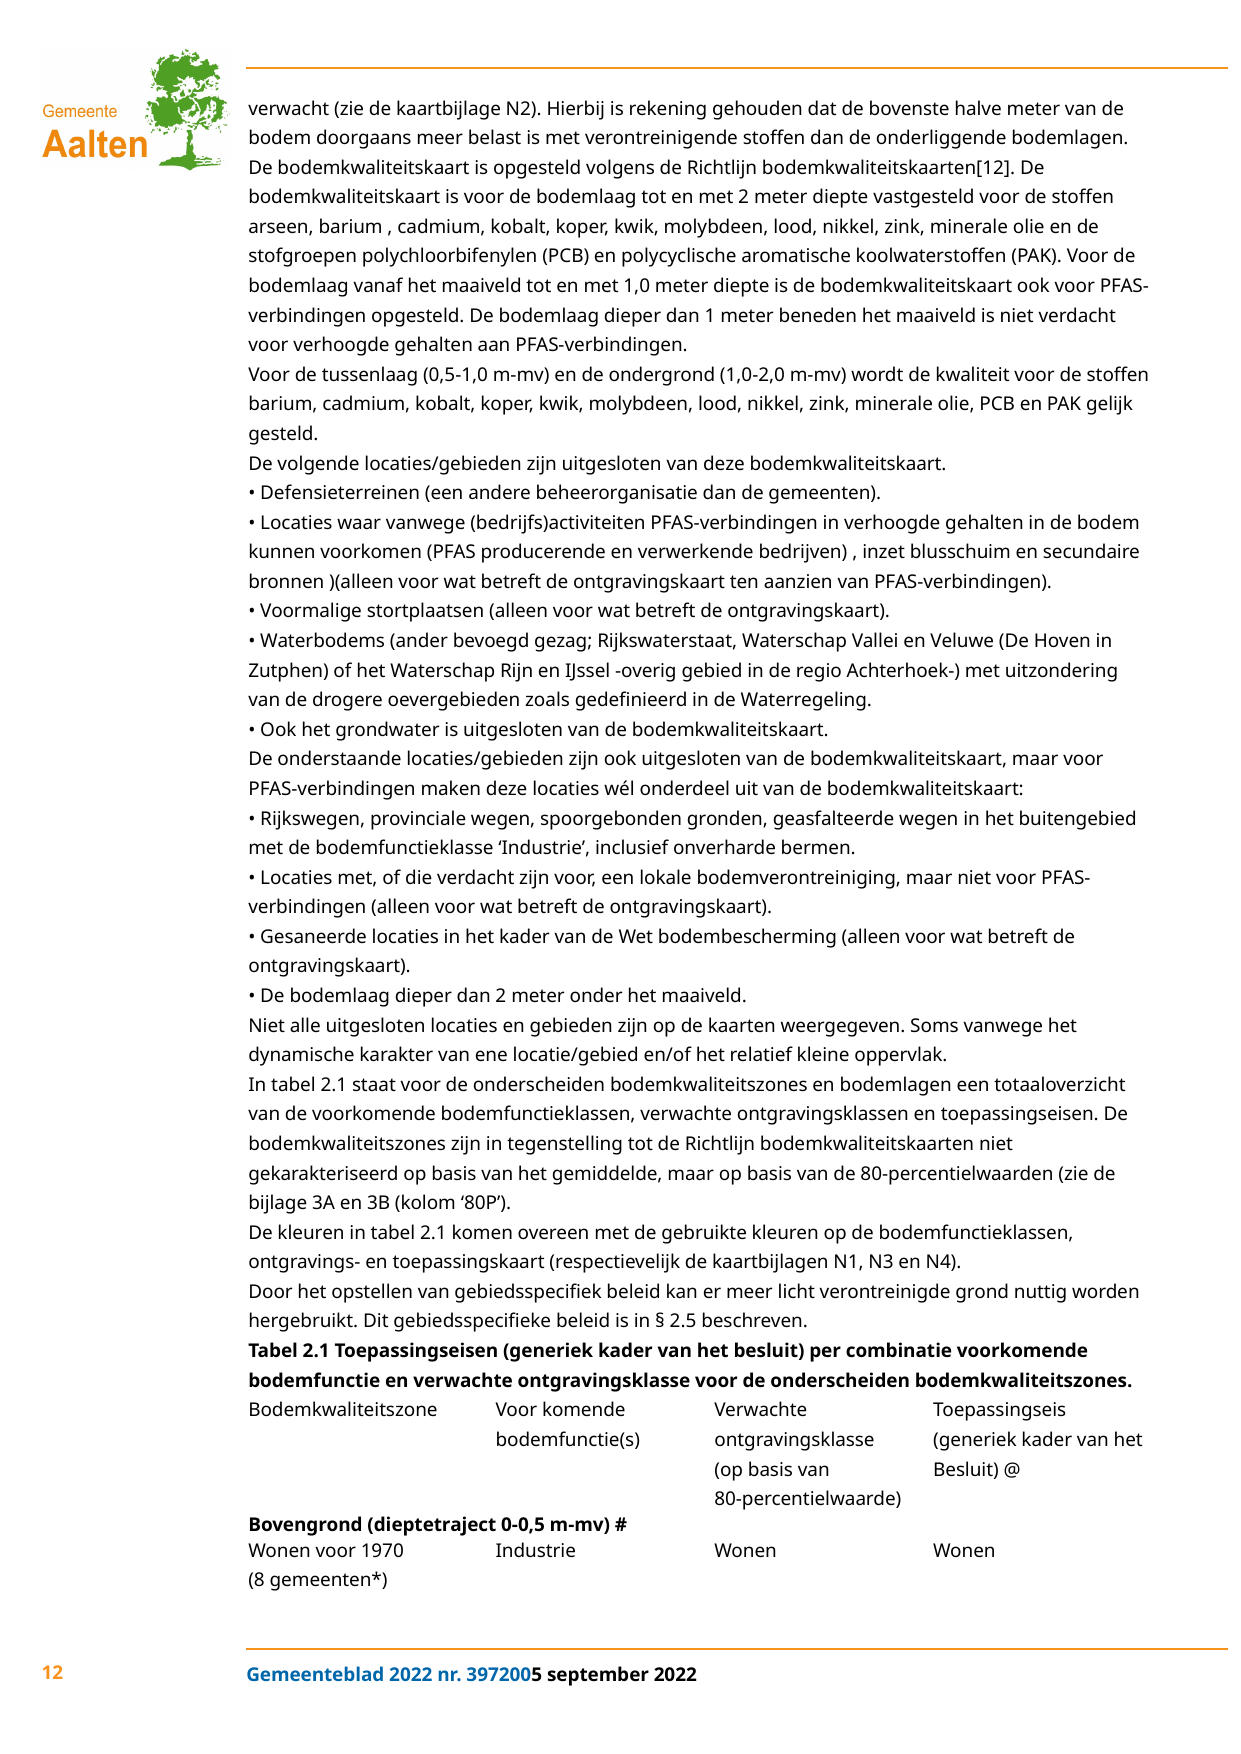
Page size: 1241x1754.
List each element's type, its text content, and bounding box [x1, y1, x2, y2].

text • Ook het grondwater is uitgesloten van de bodemkwaliteitskaart. [248, 716, 1152, 742]
table_cell Wonen [714, 1537, 933, 1592]
table_header Voor komende bodemfunctie(s) [495, 1397, 714, 1511]
text Tabel 2.1 Toepassingseisen (generiek kader van het besluit) per combinatie voorkomende bodemfunctie en verwachte ontgravingsklasse voor de onderscheiden bodemkwaliteitszones. [248, 1337, 1152, 1393]
text • Locaties waar vanwege (bedrijfs)activiteiten PFAS-verbindingen in verhoogde gehalten in de bodem kunnen voorkomen (PFAS producerende en verwerkende bedrijven) , inzet blusschuim en secundaire bronnen )(alleen voor wat betreft de ontgravingskaart ten aanzien van PFAS-verbindingen). [248, 509, 1152, 594]
text De onderstaande locaties/gebieden zijn ook uitgesloten van de bodemkwaliteitskaart, maar voor PFAS-verbindingen maken deze locaties wél onderdeel uit van de bodemkwaliteitskaart: [248, 746, 1152, 801]
text • Voormalige stortplaatsen (alleen voor wat betreft de ontgravingskaart). [248, 598, 1152, 623]
table_cell Wonen voor 1970 (8 gemeenten*) [248, 1537, 495, 1592]
text • Waterbodems (ander bevoegd gezag; Rijkswaterstaat, Waterschap Vallei en Veluwe (De Hoven in Zutphen) of het Waterschap Rijn en IJssel -overig gebied in de regio Achterhoek-) met uitzondering van de drogere oevergebieden zoals gedefinieerd in de Waterregeling. [248, 627, 1152, 712]
picture [41, 47, 231, 172]
table_cell Industrie [495, 1537, 714, 1592]
text Voor de tussenlaag (0,5-1,0 m-mv) en de ondergrond (1,0-2,0 m-mv) wordt de kwaliteit voor de stoffen barium, cadmium, kobalt, koper, kwik, molybdeen, lood, nikkel, zink, minerale olie, PCB en PAK gelijk gesteld. [248, 361, 1152, 446]
text De volgende locaties/gebieden zijn uitgesloten van deze bodemkwaliteitskaart. [248, 450, 1152, 476]
text • Rijkswegen, provinciale wegen, spoorgebonden gronden, geasfalteerde wegen in het buitengebied met de bodemfunctieklasse ‘Industrie’, inclusief onverharde bermen. [248, 805, 1152, 860]
text Door het opstellen van gebiedsspecifiek beleid kan er meer licht verontreinigde grond nuttig worden hergebruikt. Dit gebiedsspecifieke beleid is in § 2.5 beschreven. [248, 1278, 1152, 1333]
text • De bodemlaag dieper dan 2 meter onder het maaiveld. [248, 982, 1152, 1008]
table_cell Wonen [933, 1537, 1152, 1592]
text • Gesaneerde locaties in het kader van de Wet bodembescherming (alleen voor wat betreft de ontgravingskaart). [248, 923, 1152, 978]
table_cell Bovengrond (dieptetraject 0-0,5 m-mv) # [248, 1511, 1152, 1537]
text Niet alle uitgesloten locaties en gebieden zijn op de kaarten weergegeven. Soms vanwege het dynamische karakter van ene locatie/gebied en/of het relatief kleine oppervlak. [248, 1012, 1152, 1067]
text • Locaties met, of die verdacht zijn voor, een lokale bodemverontreiniging, maar niet voor PFAS-verbindingen (alleen voor wat betreft de ontgravingskaart). [248, 864, 1152, 919]
table_header Verwachte ontgravingsklasse (op basis van 80-percentielwaarde) [714, 1397, 933, 1511]
text De kleuren in tabel 2.1 komen overeen met de gebruikte kleuren op de bodemfunctieklassen, ontgravings- en toepassingskaart (respectievelijk de kaartbijlagen N1, N3 en N4). [248, 1219, 1152, 1274]
text De bodemkwaliteitskaart is opgesteld volgens de Richtlijn bodemkwaliteitskaarten[12]. De bodemkwaliteitskaart is voor de bodemlaag tot en met 2 meter diepte vastgesteld voor de stoffen arseen, barium , cadmium, kobalt, koper, kwik, molybdeen, lood, nikkel, zink, minerale olie en de stofgroepen polychloorbifenylen (PCB) en polycyclische aromatische koolwaterstoffen (PAK). Voor de bodemlaag vanaf het maaiveld tot en met 1,0 meter diepte is de bodemkwaliteitskaart ook voor PFAS-verbindingen opgesteld. De bodemlaag dieper dan 1 meter beneden het maaiveld is niet verdacht voor verhoogde gehalten aan PFAS-verbindingen. [248, 154, 1152, 357]
text • Defensieterreinen (een andere beheerorganisatie dan de gemeenten). [248, 479, 1152, 505]
table_header Toepassingseis (generiek kader van het Besluit) @ [933, 1397, 1152, 1511]
text In tabel 2.1 staat voor de onderscheiden bodemkwaliteitszones en bodemlagen een totaaloverzicht van de voorkomende bodemfunctieklassen, verwachte ontgravingsklassen en toepassingseisen. De bodemkwaliteitszones zijn in tegenstelling tot de Richtlijn bodemkwaliteitskaarten niet gekarakteriseerd op basis van het gemiddelde, maar op basis van de 80-percentielwaarden (zie de bijlage 3A en 3B (kolom ‘80P’). [248, 1071, 1152, 1215]
table_header Bodemkwaliteitszone [248, 1397, 495, 1511]
text verwacht (zie de kaartbijlage N2). Hierbij is rekening gehouden dat de bovenste halve meter van de bodem doorgaans meer belast is met verontreinigende stoffen dan de onderliggende bodemlagen. [248, 95, 1152, 150]
